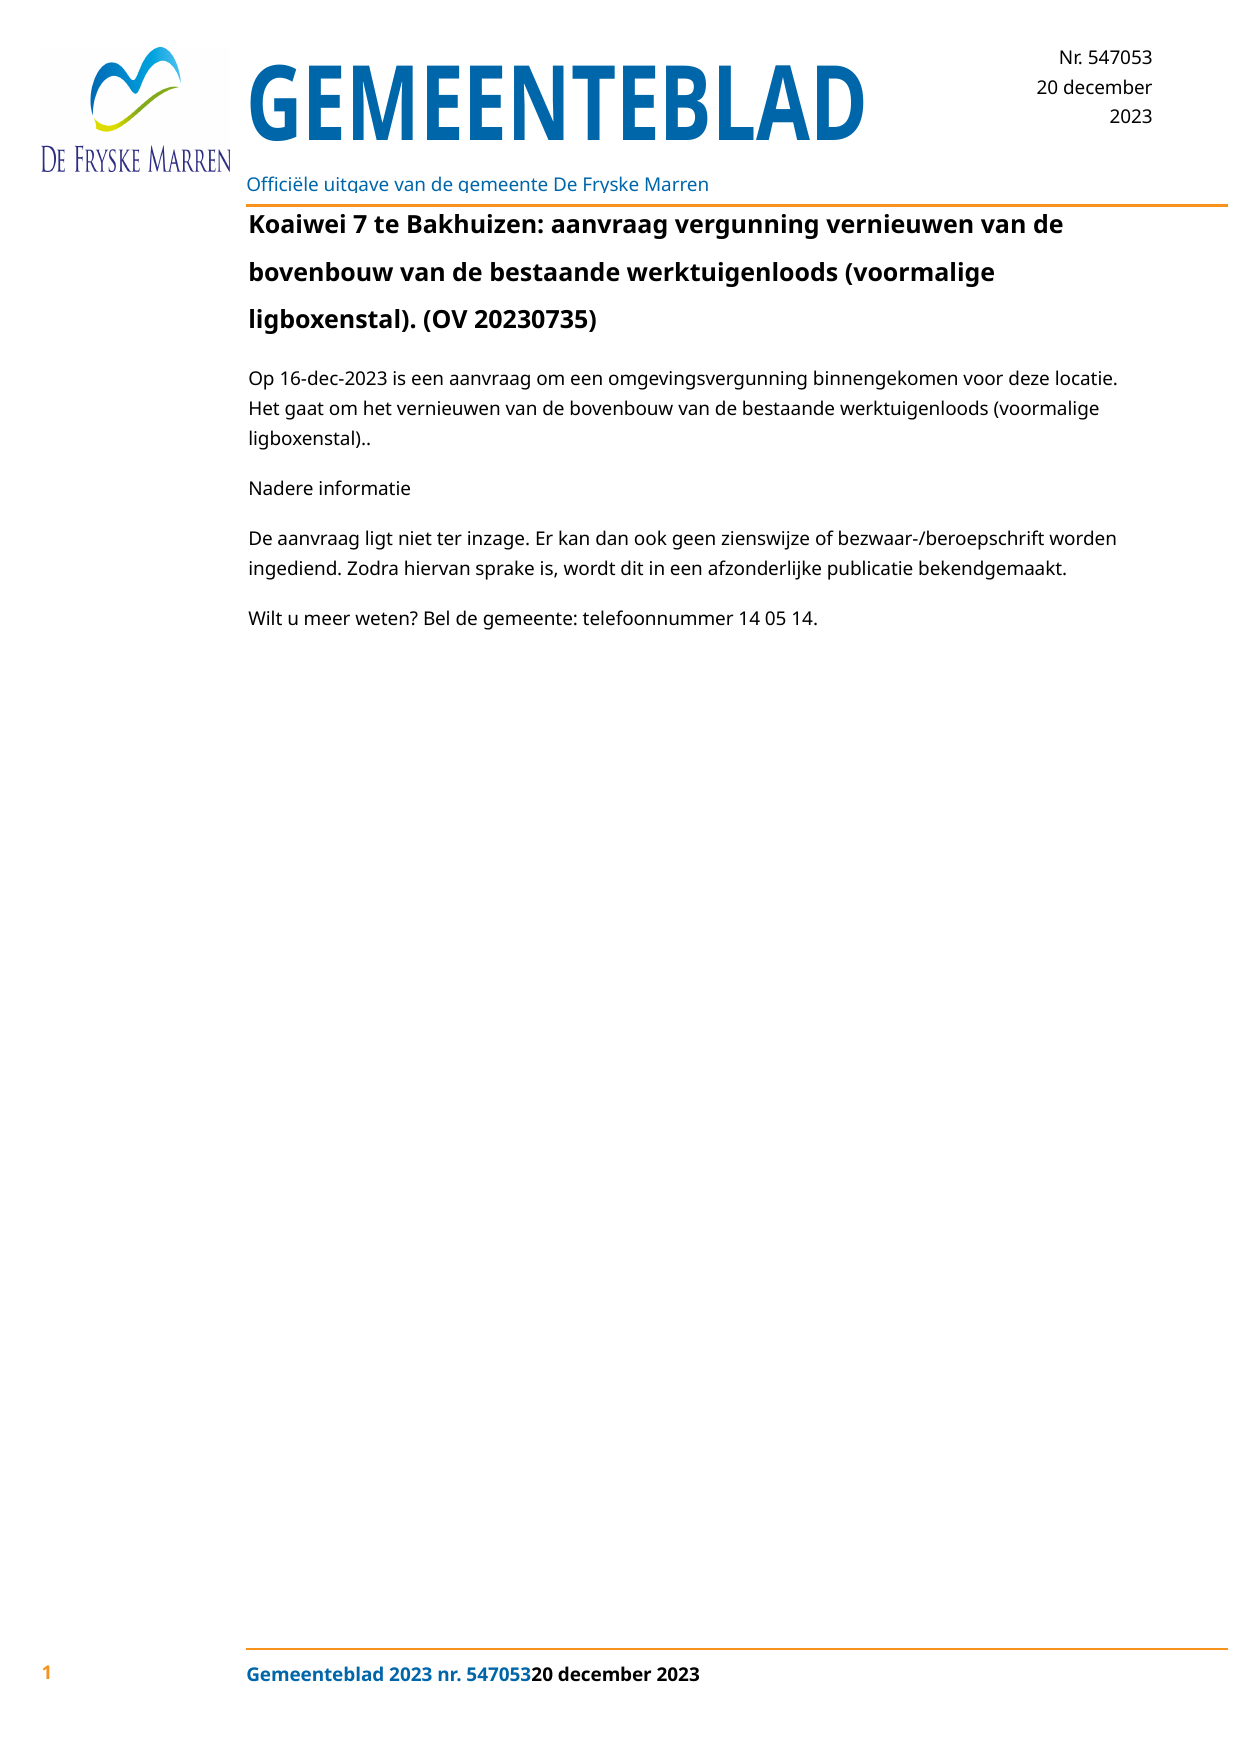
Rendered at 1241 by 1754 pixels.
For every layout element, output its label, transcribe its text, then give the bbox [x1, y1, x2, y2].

text Koaiwei 7 te Bakhuizen: aanvraag vergunning vernieuwen van de bovenbouw van de bestaande werktuigenloods (voormalige ligboxenstal). (OV 20230735) [248, 207, 1152, 336]
text Op 16-dec-2023 is een aanvraag om een omgevingsvergunning binnengekomen voor deze locatie. Het gaat om het vernieuwen van de bovenbouw van de bestaande werktuigenloods (voormalige ligboxenstal).. [248, 366, 1152, 450]
text Wilt u meer weten? Bel de gemeente: telefoonnummer 14 05 14. [248, 606, 1152, 631]
text De aanvraag ligt niet ter inzage. Er kan dan ook geen zienswijze of bezwaar-/beroepschrift worden ingediend. Zodra hiervan sprake is, wordt dit in een afzonderlijke publicatie bekendgemaakt. [248, 526, 1152, 581]
picture [41, 47, 231, 172]
text Nadere informatie [248, 475, 1152, 501]
